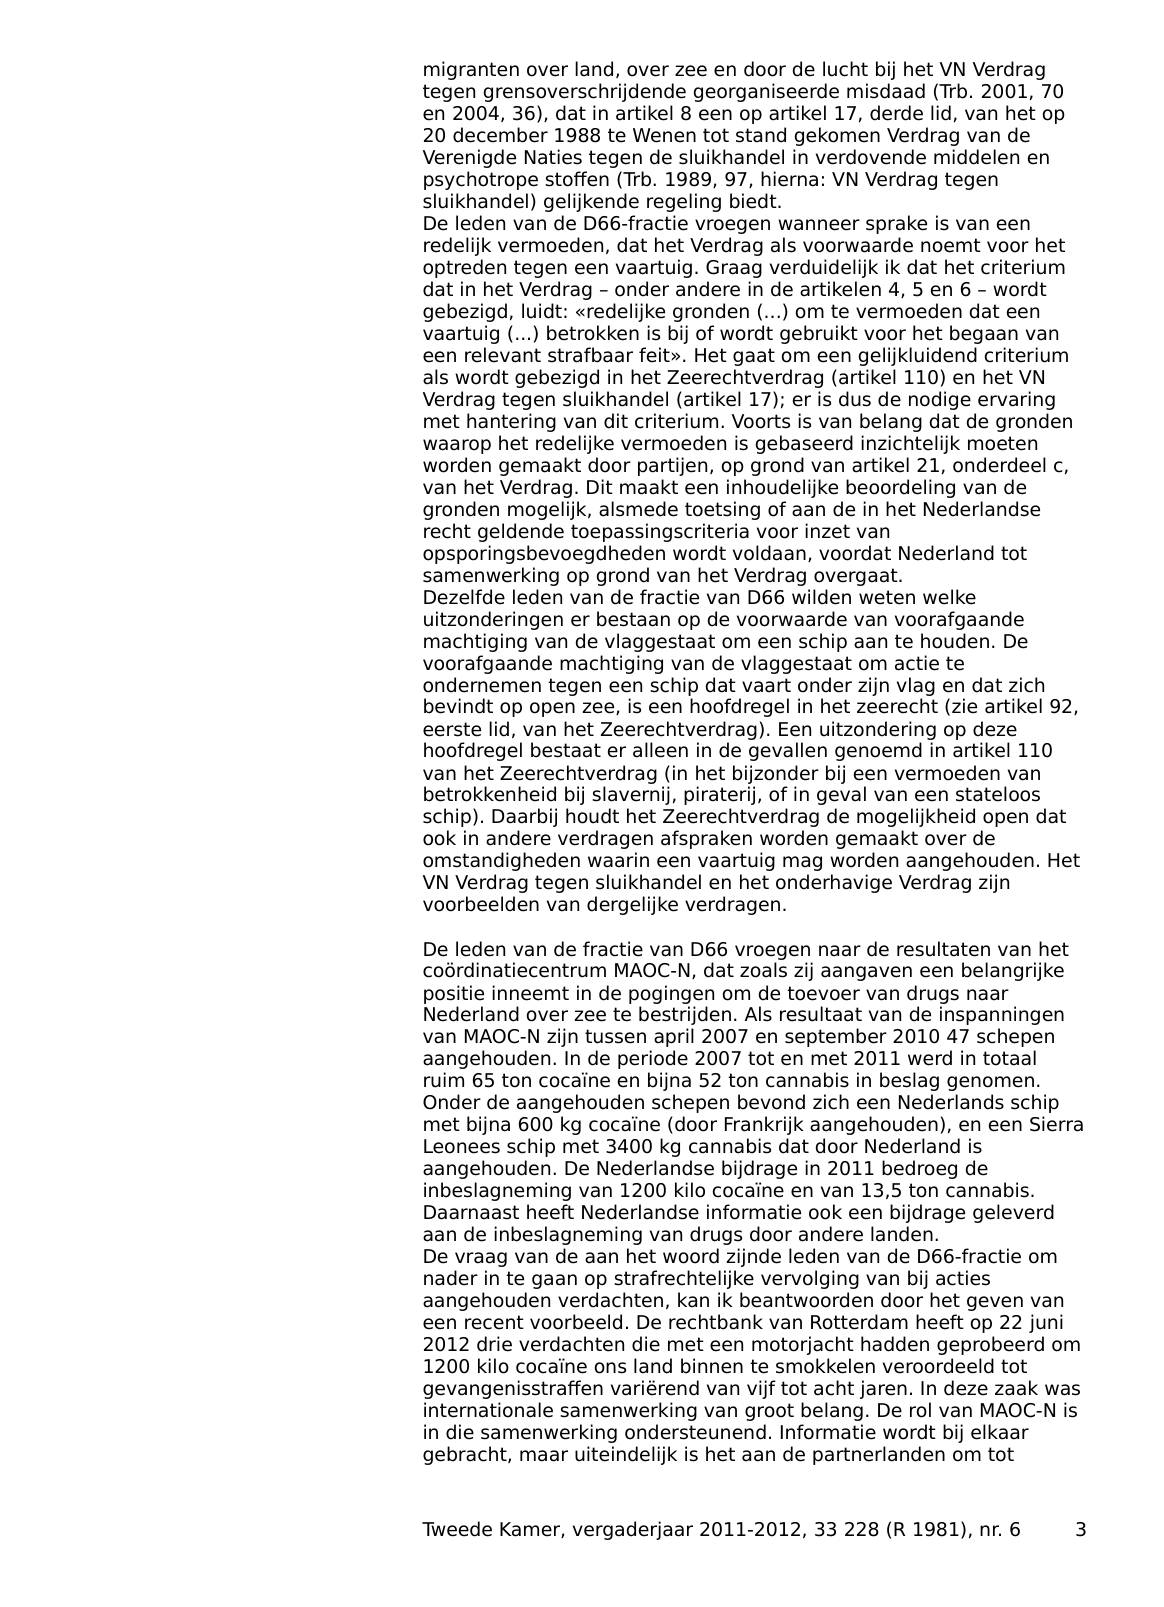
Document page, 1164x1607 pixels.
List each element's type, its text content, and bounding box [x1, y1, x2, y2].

text De leden van de fractie van D66 vroegen naar de resultaten van het coördinatiecentrum MAOC-N, dat zoals zij aangaven een belangrijke positie inneemt in de pogingen om de toevoer van drugs naar Nederland over zee te bestrijden. Als resultaat van de inspanningen van MAOC-N zijn tussen april 2007 en september 2010 47 schepen aangehouden. In de periode 2007 tot en met 2011 werd in totaal ruim 65 ton cocaïne en bijna 52 ton cannabis in beslag genomen. Onder de aangehouden schepen bevond zich een Nederlands schip met bijna 600 kg cocaïne (door Frankrijk aangehouden), en een Sierra Leonees schip met 3400 kg cannabis dat door Nederland is aangehouden. De Nederlandse bijdrage in 2011 bedroeg de inbeslagneming van 1200 kilo cocaïne en van 13,5 ton cannabis. Daarnaast heeft Nederlandse informatie ook een bijdrage geleverd aan de inbeslagneming van drugs door andere landen. [422, 938, 1087, 1246]
text De vraag van de aan het woord zijnde leden van de D66-fractie om nader in te gaan op strafrechtelijke vervolging van bij acties aangehouden verdachten, kan ik beantwoorden door het geven van een recent voorbeeld. De rechtbank van Rotterdam heeft op 22 juni 2012 drie verdachten die met een motorjacht hadden geprobeerd om 1200 kilo cocaïne ons land binnen te smokkelen veroordeeld tot gevangenisstraffen variërend van vijf tot acht jaren. In deze zaak was internationale samenwerking van groot belang. De rol van MAOC-N is in die samenwerking ondersteunend. Informatie wordt bij elkaar gebracht, maar uiteindelijk is het aan de partnerlanden om tot [422, 1246, 1087, 1466]
text migranten over land, over zee en door de lucht bij het VN Verdrag tegen grensoverschrijdende georganiseerde misdaad (Trb. 2001, 70 en 2004, 36), dat in artikel 8 een op artikel 17, derde lid, van het op 20 december 1988 te Wenen tot stand gekomen Verdrag van de Verenigde Naties tegen de sluikhandel in verdovende middelen en psychotrope stoffen (Trb. 1989, 97, hierna: VN Verdrag tegen sluikhandel) gelijkende regeling biedt. [422, 59, 1087, 213]
text De leden van de D66-fractie vroegen wanneer sprake is van een redelijk vermoeden, dat het Verdrag als voorwaarde noemt voor het optreden tegen een vaartuig. Graag verduidelijk ik dat het criterium dat in het Verdrag – onder andere in de artikelen 4, 5 en 6 – wordt gebezigd, luidt: «redelijke gronden (...) om te vermoeden dat een vaartuig (...) betrokken is bij of wordt gebruikt voor het begaan van een relevant strafbaar feit». Het gaat om een gelijkluidend criterium als wordt gebezigd in het Zeerechtverdrag (artikel 110) en het VN Verdrag tegen sluikhandel (artikel 17); er is dus de nodige ervaring met hantering van dit criterium. Voorts is van belang dat de gronden waarop het redelijke vermoeden is gebaseerd inzichtelijk moeten worden gemaakt door partijen, op grond van artikel 21, onderdeel c, van het Verdrag. Dit maakt een inhoudelijke beoordeling van de gronden mogelijk, alsmede toetsing of aan de in het Nederlandse recht geldende toepassingscriteria voor inzet van opsporingsbevoegdheden wordt voldaan, voordat Nederland tot samenwerking op grond van het Verdrag overgaat. [422, 213, 1087, 587]
text Dezelfde leden van de fractie van D66 wilden weten welke uitzonderingen er bestaan op de voorwaarde van voorafgaande machtiging van de vlaggestaat om een schip aan te houden. De voorafgaande machtiging van de vlaggestaat om actie te ondernemen tegen een schip dat vaart onder zijn vlag en dat zich bevindt op open zee, is een hoofdregel in het zeerecht (zie artikel 92, eerste lid, van het Zeerechtverdrag). Een uitzondering op deze hoofdregel bestaat er alleen in de gevallen genoemd in artikel 110 van het Zeerechtverdrag (in het bijzonder bij een vermoeden van betrokkenheid bij slavernij, piraterij, of in geval van een stateloos schip). Daarbij houdt het Zeerechtverdrag de mogelijkheid open dat ook in andere verdragen afspraken worden gemaakt over de omstandigheden waarin een vaartuig mag worden aangehouden. Het VN Verdrag tegen sluikhandel en het onderhavige Verdrag zijn voorbeelden van dergelijke verdragen. [422, 587, 1087, 916]
